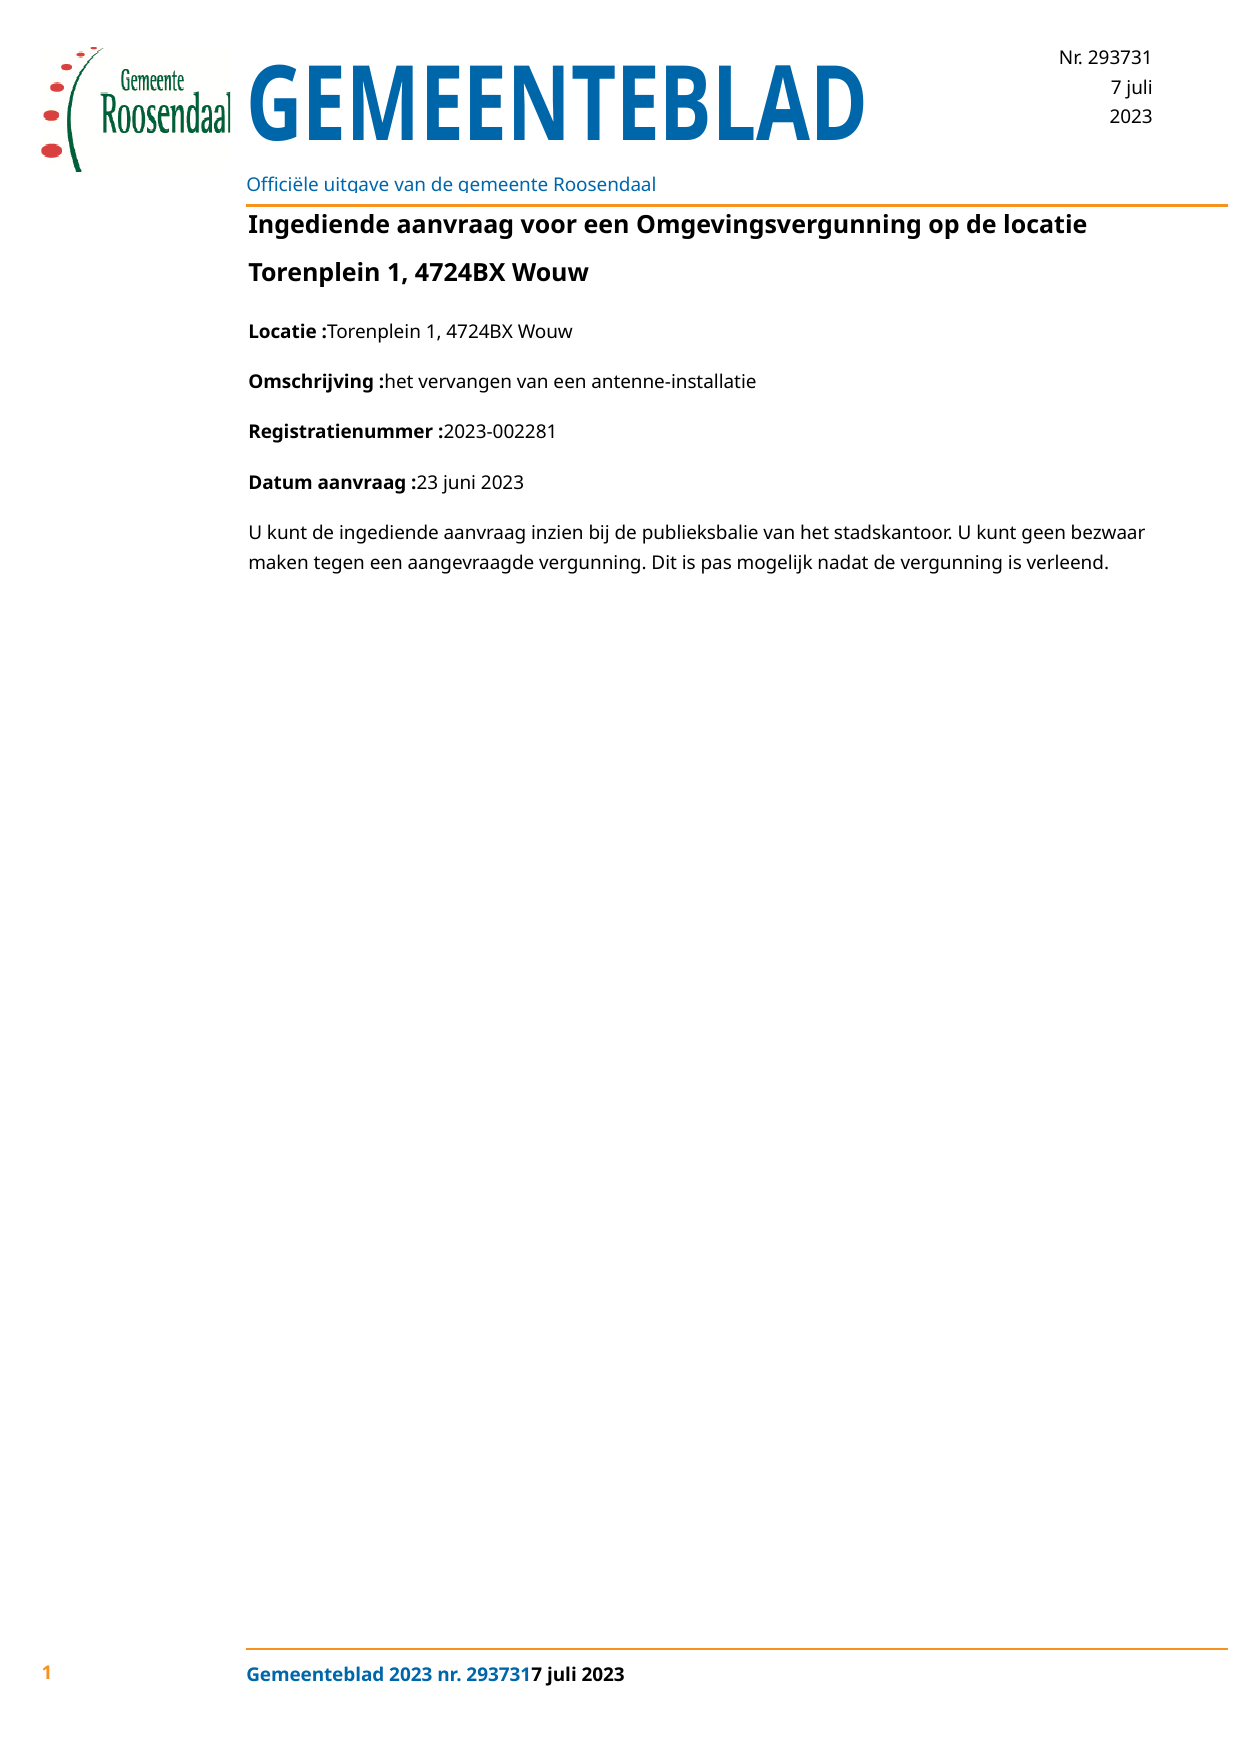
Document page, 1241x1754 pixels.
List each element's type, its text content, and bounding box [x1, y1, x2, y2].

text Datum aanvraag :23 juni 2023 [248, 469, 1152, 495]
text Ingediende aanvraag voor een Omgevingsvergunning op de locatie Torenplein 1, 4724BX Wouw [248, 207, 1152, 288]
text Locatie :Torenplein 1, 4724BX Wouw [248, 318, 1152, 344]
text Omschrijving :het vervangen van een antenne-installatie [248, 368, 1152, 394]
text Registratienummer :2023-002281 [248, 419, 1152, 444]
picture [41, 47, 231, 172]
text U kunt de ingediende aanvraag inzien bij de publieksbalie van het stadskantoor. U kunt geen bezwaar maken tegen een aangevraagde vergunning. Dit is pas mogelijk nadat de vergunning is verleend. [248, 519, 1152, 575]
